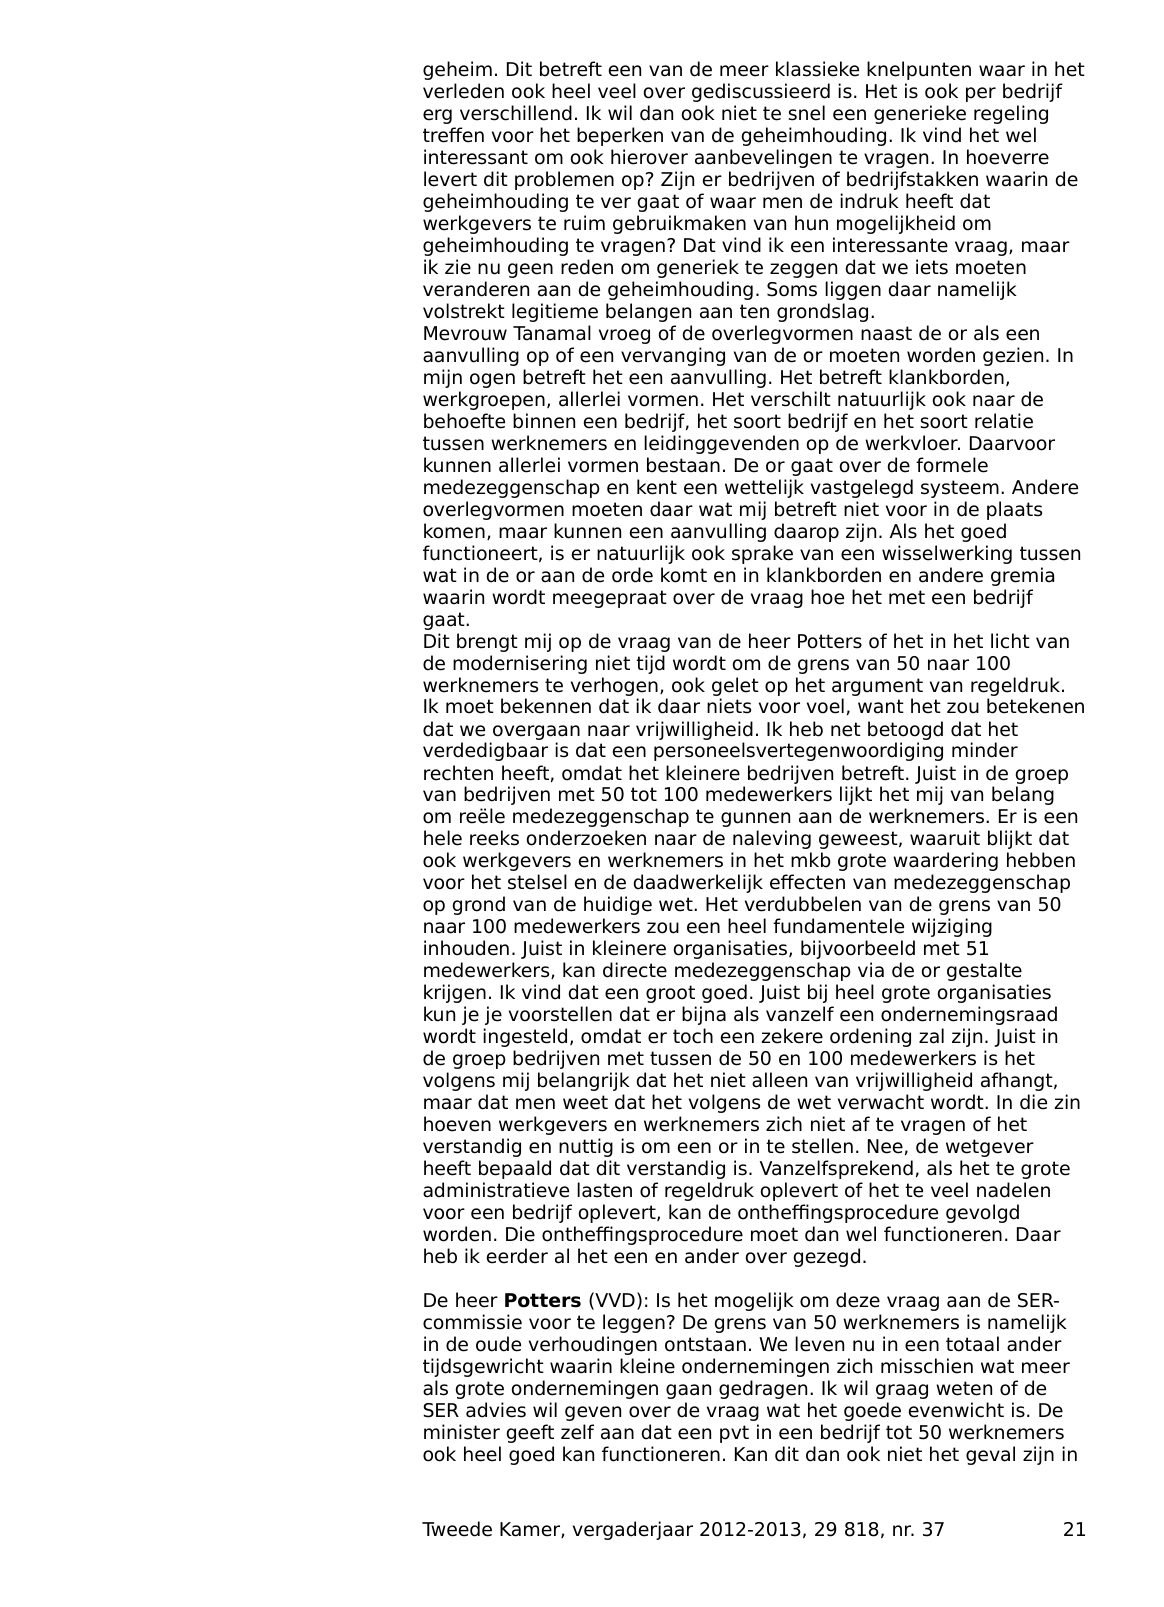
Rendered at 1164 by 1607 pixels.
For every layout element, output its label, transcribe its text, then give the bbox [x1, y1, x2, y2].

text De heer Potters (VVD): Is het mogelijk om deze vraag aan de SER-commissie voor te leggen? De grens van 50 werknemers is namelijk in de oude verhoudingen ontstaan. We leven nu in een totaal ander tijdsgewricht waarin kleine ondernemingen zich misschien wat meer als grote ondernemingen gaan gedragen. Ik wil graag weten of de SER advies wil geven over de vraag wat het goede evenwicht is. De minister geeft zelf aan dat een pvt in een bedrijf tot 50 werknemers ook heel goed kan functioneren. Kan dit dan ook niet het geval zijn in [422, 1290, 1087, 1466]
text Mevrouw Tanamal vroeg of de overlegvormen naast de or als een aanvulling op of een vervanging van de or moeten worden gezien. In mijn ogen betreft het een aanvulling. Het betreft klankborden, werkgroepen, allerlei vormen. Het verschilt natuurlijk ook naar de behoefte binnen een bedrijf, het soort bedrijf en het soort relatie tussen werknemers en leidinggevenden op de werkvloer. Daarvoor kunnen allerlei vormen bestaan. De or gaat over de formele medezeggenschap en kent een wettelijk vastgelegd systeem. Andere overlegvormen moeten daar wat mij betreft niet voor in de plaats komen, maar kunnen een aanvulling daarop zijn. Als het goed functioneert, is er natuurlijk ook sprake van een wisselwerking tussen wat in de or aan de orde komt en in klankborden en andere gremia waarin wordt meegepraat over de vraag hoe het met een bedrijf gaat. [422, 323, 1087, 631]
text geheim. Dit betreft een van de meer klassieke knelpunten waar in het verleden ook heel veel over gediscussieerd is. Het is ook per bedrijf erg verschillend. Ik wil dan ook niet te snel een generieke regeling treffen voor het beperken van de geheimhouding. Ik vind het wel interessant om ook hierover aanbevelingen te vragen. In hoeverre levert dit problemen op? Zijn er bedrijven of bedrijfstakken waarin de geheimhouding te ver gaat of waar men de indruk heeft dat werkgevers te ruim gebruikmaken van hun mogelijkheid om geheimhouding te vragen? Dat vind ik een interessante vraag, maar ik zie nu geen reden om generiek te zeggen dat we iets moeten veranderen aan de geheimhouding. Soms liggen daar namelijk volstrekt legitieme belangen aan ten grondslag. [422, 59, 1087, 323]
text Dit brengt mij op de vraag van de heer Potters of het in het licht van de modernisering niet tijd wordt om de grens van 50 naar 100 werknemers te verhogen, ook gelet op het argument van regeldruk. Ik moet bekennen dat ik daar niets voor voel, want het zou betekenen dat we overgaan naar vrijwilligheid. Ik heb net betoogd dat het verdedigbaar is dat een personeelsvertegenwoordiging minder rechten heeft, omdat het kleinere bedrijven betreft. Juist in de groep van bedrijven met 50 tot 100 medewerkers lijkt het mij van belang om reële medezeggenschap te gunnen aan de werknemers. Er is een hele reeks onderzoeken naar de naleving geweest, waaruit blijkt dat ook werkgevers en werknemers in het mkb grote waardering hebben voor het stelsel en de daadwerkelijk effecten van medezeggenschap op grond van de huidige wet. Het verdubbelen van de grens van 50 naar 100 medewerkers zou een heel fundamentele wijziging inhouden. Juist in kleinere organisaties, bijvoorbeeld met 51 medewerkers, kan directe medezeggenschap via de or gestalte krijgen. Ik vind dat een groot goed. Juist bij heel grote organisaties kun je je voorstellen dat er bijna als vanzelf een ondernemingsraad wordt ingesteld, omdat er toch een zekere ordening zal zijn. Juist in de groep bedrijven met tussen de 50 en 100 medewerkers is het volgens mij belangrijk dat het niet alleen van vrijwilligheid afhangt, maar dat men weet dat het volgens de wet verwacht wordt. In die zin hoeven werkgevers en werknemers zich niet af te vragen of het verstandig en nuttig is om een or in te stellen. Nee, de wetgever heeft bepaald dat dit verstandig is. Vanzelfsprekend, als het te grote administratieve lasten of regeldruk oplevert of het te veel nadelen voor een bedrijf oplevert, kan de ontheffingsprocedure gevolgd worden. Die ontheffingsprocedure moet dan wel functioneren. Daar heb ik eerder al het een en ander over gezegd. [422, 631, 1087, 1268]
